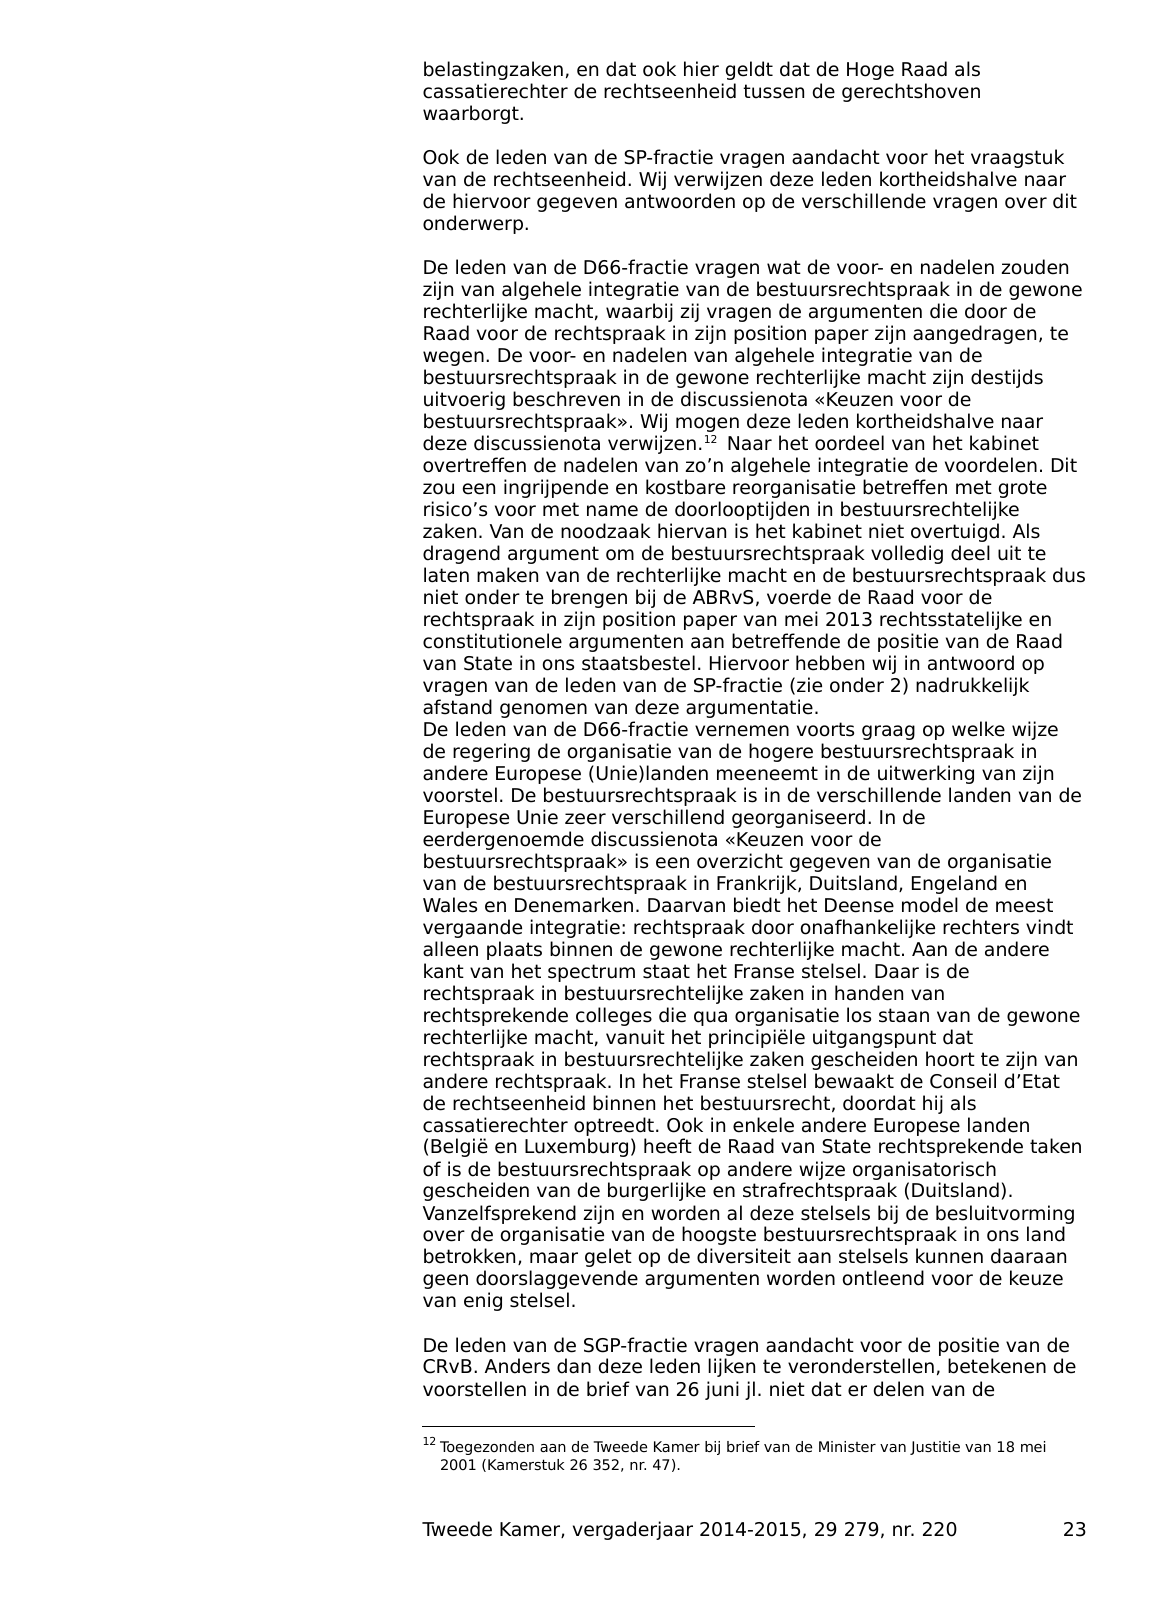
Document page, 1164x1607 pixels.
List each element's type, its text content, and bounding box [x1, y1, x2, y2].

text De leden van de D66-fractie vragen wat de voor- en nadelen zouden zijn van algehele integratie van de bestuursrechtspraak in de gewone rechterlijke macht, waarbij zij vragen de argumenten die door de Raad voor de rechtspraak in zijn position paper zijn aangedragen, te wegen. De voor- en nadelen van algehele integratie van de bestuursrechtspraak in de gewone rechterlijke macht zijn destijds uitvoerig beschreven in de discussienota «Keuzen voor de bestuursrechtspraak». Wij mogen deze leden kortheidshalve naar deze discussienota verwijzen. Naar het oordeel van het kabinet overtreffen de nadelen van zo’n algehele integratie de voordelen. Dit zou een ingrijpende en kostbare reorganisatie betreffen met grote risico’s voor met name de doorlooptijden in bestuursrechtelijke zaken. Van de noodzaak hiervan is het kabinet niet overtuigd. Als dragend argument om de bestuursrechtspraak volledig deel uit te laten maken van de rechterlijke macht en de bestuursrechtspraak dus niet onder te brengen bij de ABRvS, voerde de Raad voor de rechtspraak in zijn position paper van mei 2013 rechtsstatelijke en constitutionele argumenten aan betreffende de positie van de Raad van State in ons staatsbestel. Hiervoor hebben wij in antwoord op vragen van de leden van de SP-fractie (zie onder 2) nadrukkelijk afstand genomen van deze argumentatie. [422, 257, 1087, 719]
text De leden van de SGP-fractie vragen aandacht voor de positie van de CRvB. Anders dan deze leden lijken te veronderstellen, betekenen de voorstellen in de brief van 26 juni jl. niet dat er delen van de [422, 1334, 1087, 1400]
text Toegezonden aan de Tweede Kamer bij brief van de Minister van Justitie van 18 mei 2001 (Kamerstuk 26 352, nr. 47). [422, 1435, 1087, 1474]
text De leden van de D66-fractie vernemen voorts graag op welke wijze de regering de organisatie van de hogere bestuursrechtspraak in andere Europese (Unie)landen meeneemt in de uitwerking van zijn voorstel. De bestuursrechtspraak is in de verschillende landen van de Europese Unie zeer verschillend georganiseerd. In de eerdergenoemde discussienota «Keuzen voor de bestuursrechtspraak» is een overzicht gegeven van de organisatie van de bestuursrechtspraak in Frankrijk, Duitsland, Engeland en Wales en Denemarken. Daarvan biedt het Deense model de meest vergaande integratie: rechtspraak door onafhankelijke rechters vindt alleen plaats binnen de gewone rechterlijke macht. Aan de andere kant van het spectrum staat het Franse stelsel. Daar is de rechtspraak in bestuursrechtelijke zaken in handen van rechtsprekende colleges die qua organisatie los staan van de gewone rechterlijke macht, vanuit het principiële uitgangspunt dat rechtspraak in bestuursrechtelijke zaken gescheiden hoort te zijn van andere rechtspraak. In het Franse stelsel bewaakt de Conseil d’Etat de rechtseenheid binnen het bestuursrecht, doordat hij als cassatierechter optreedt. Ook in enkele andere Europese landen (België en Luxemburg) heeft de Raad van State rechtsprekende taken of is de bestuursrechtspraak op andere wijze organisatorisch gescheiden van de burgerlijke en strafrechtspraak (Duitsland). Vanzelfsprekend zijn en worden al deze stelsels bij de besluitvorming over de organisatie van de hoogste bestuursrechtspraak in ons land betrokken, maar gelet op de diversiteit aan stelsels kunnen daaraan geen doorslaggevende argumenten worden ontleend voor de keuze van enig stelsel. [422, 719, 1087, 1312]
text Ook de leden van de SP-fractie vragen aandacht voor het vraagstuk van de rechtseenheid. Wij verwijzen deze leden kortheidshalve naar de hiervoor gegeven antwoorden op de verschillende vragen over dit onderwerp. [422, 147, 1087, 235]
text belastingzaken, en dat ook hier geldt dat de Hoge Raad als cassatierechter de rechtseenheid tussen de gerechtshoven waarborgt. [422, 59, 1087, 125]
